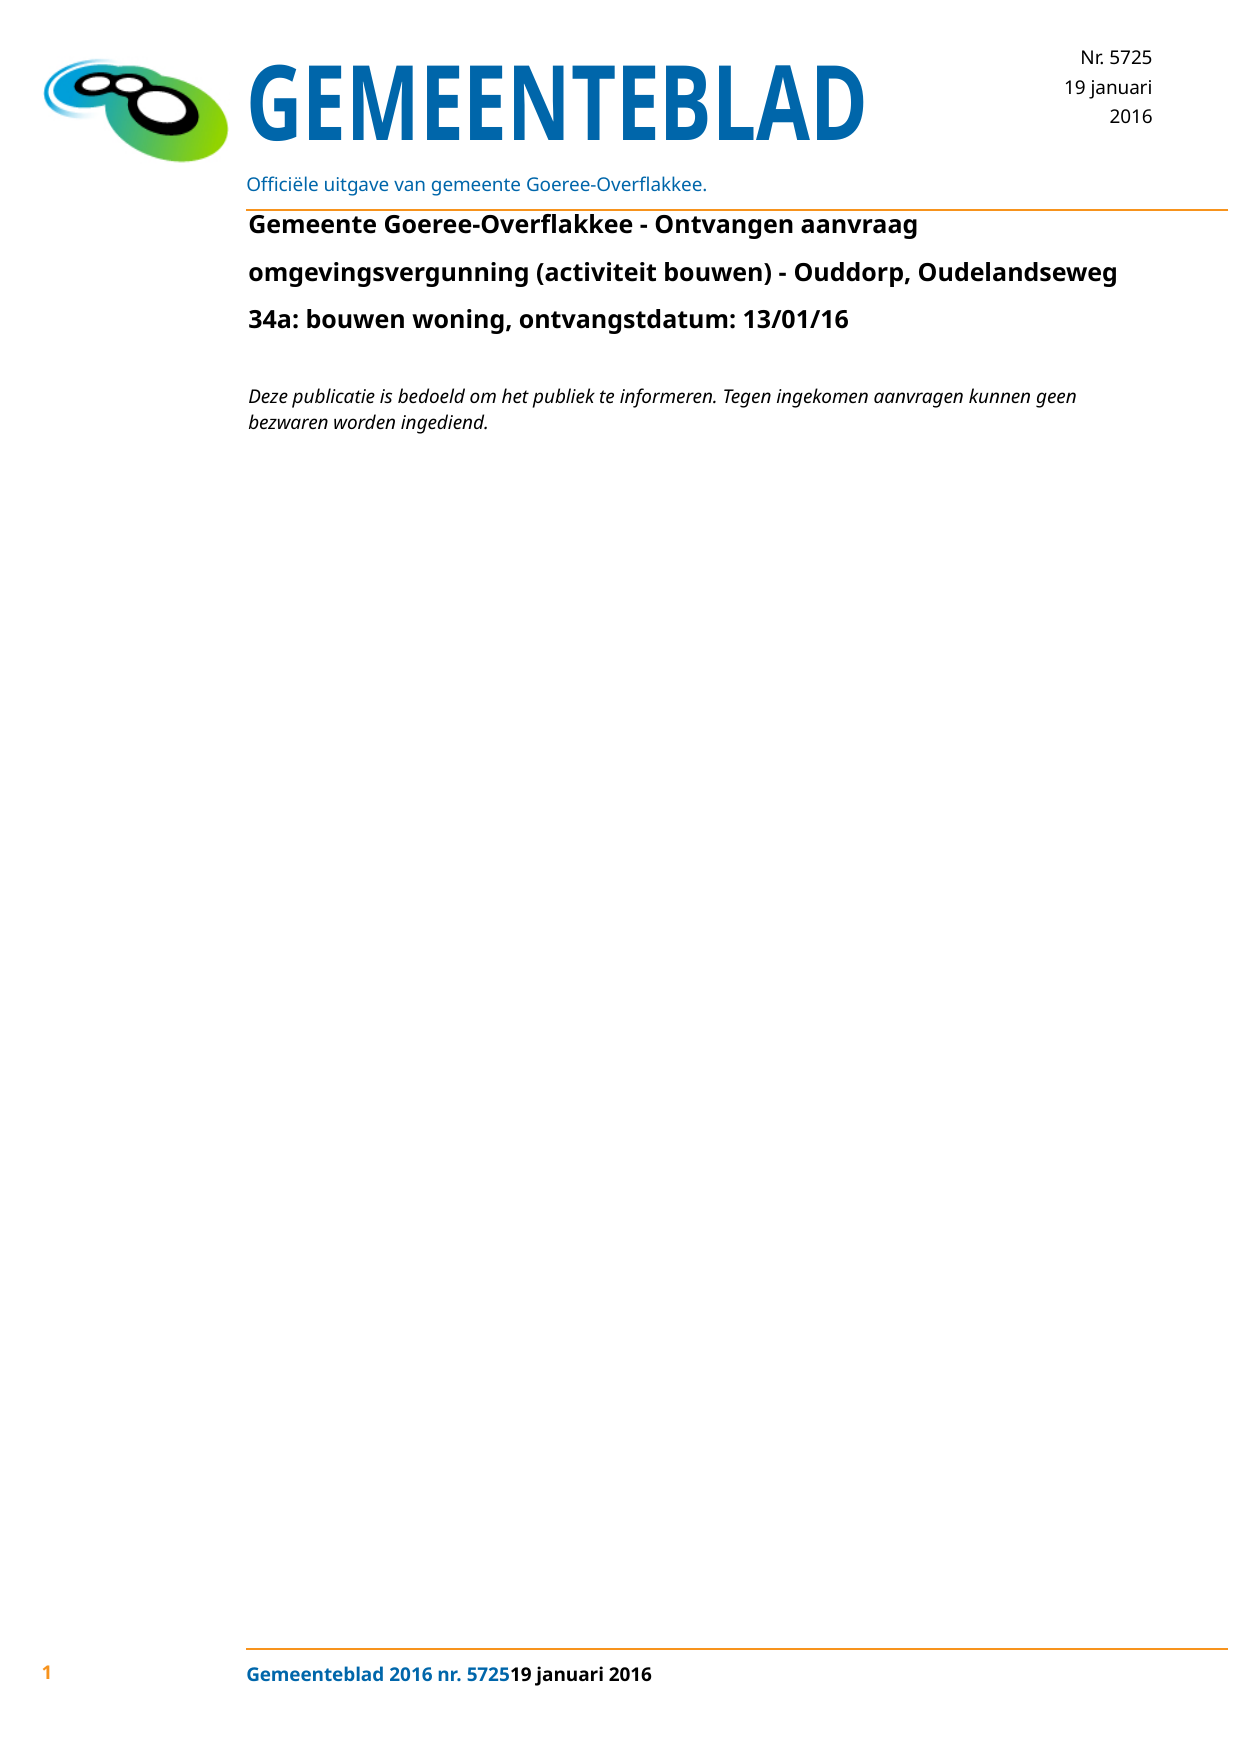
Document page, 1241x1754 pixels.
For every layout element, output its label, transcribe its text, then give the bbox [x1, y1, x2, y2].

picture [41, 47, 231, 172]
text Deze publicatie is bedoeld om het publiek te informeren. Tegen ingekomen aanvragen kunnen geen bezwaren worden ingediend. [248, 384, 1152, 435]
text Gemeente Goeree-Overflakkee - Ontvangen aanvraag omgevingsvergunning (activiteit bouwen) - Ouddorp, Oudelandseweg 34a: bouwen woning, ontvangstdatum: 13/01/16 [248, 211, 1152, 336]
